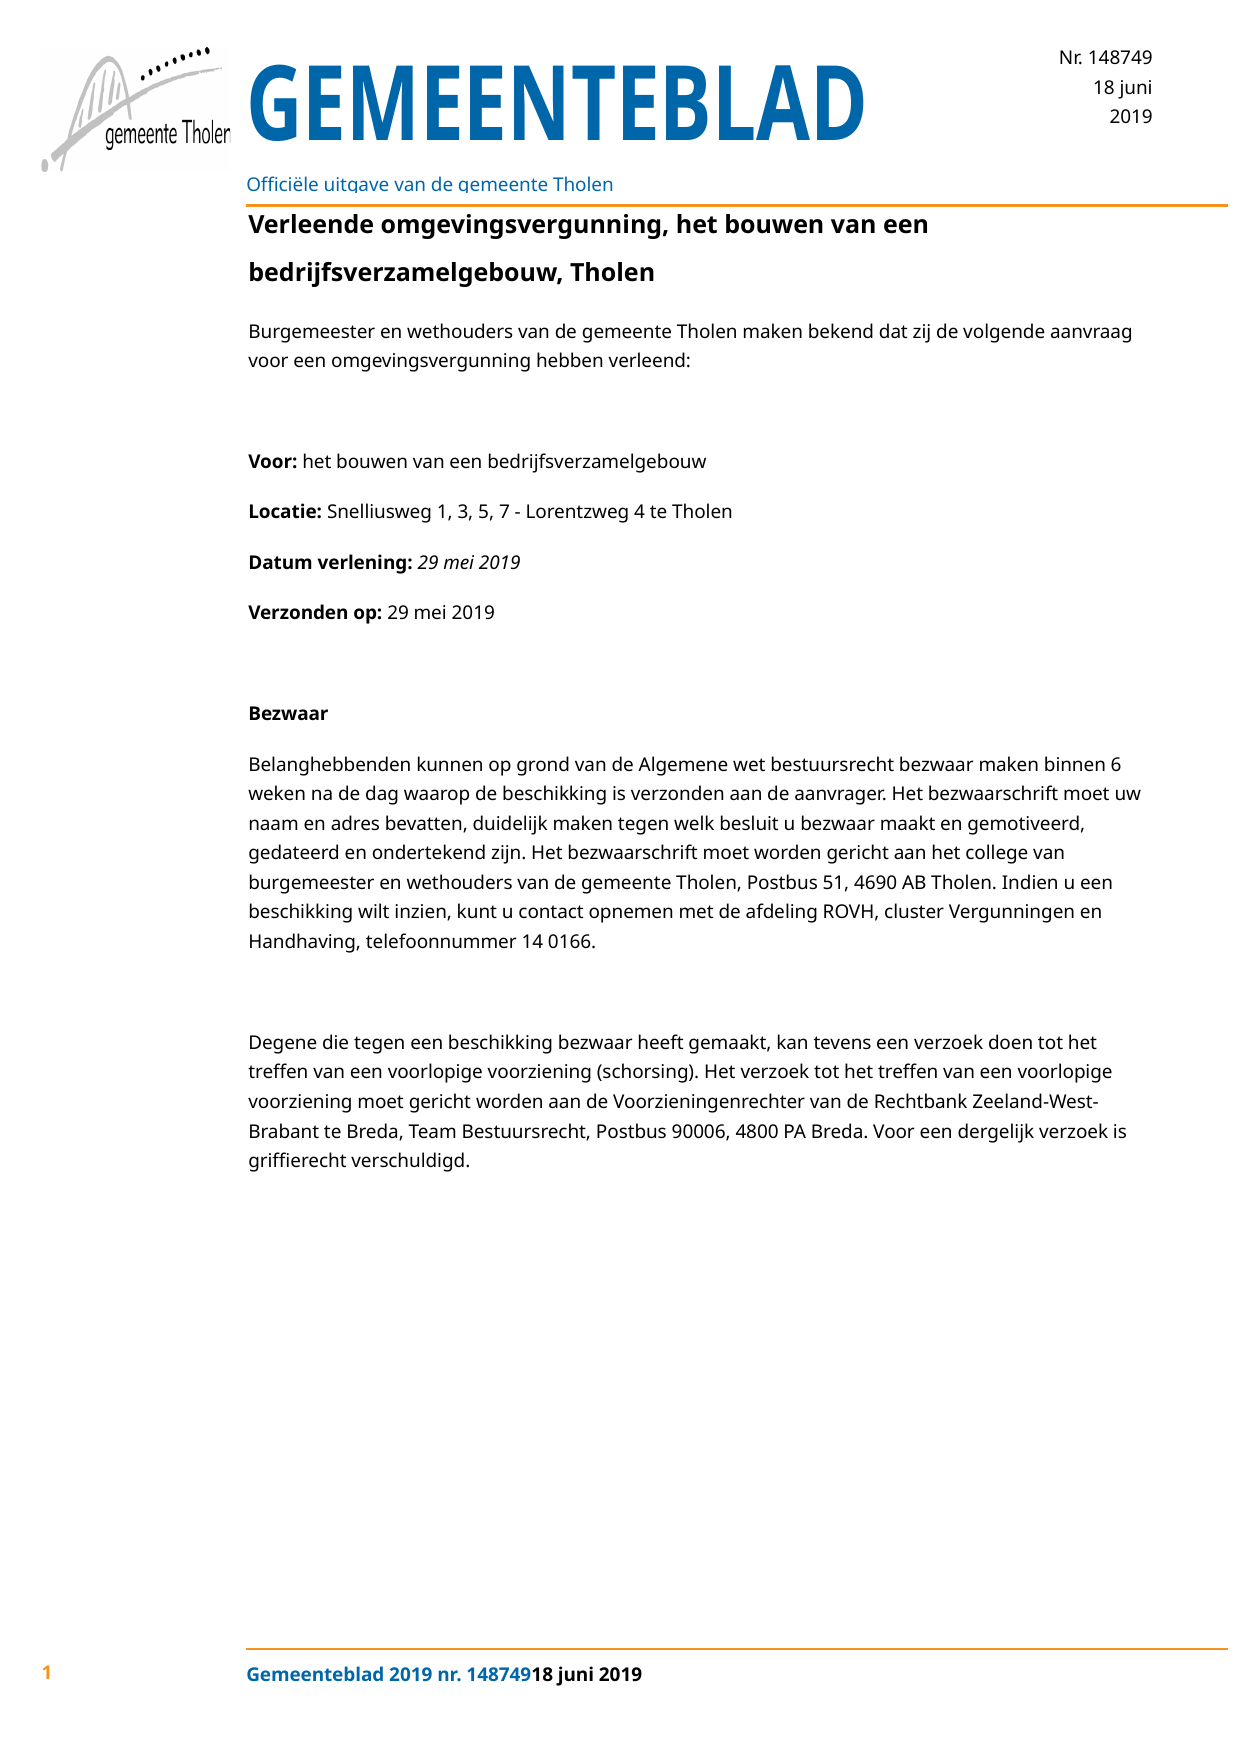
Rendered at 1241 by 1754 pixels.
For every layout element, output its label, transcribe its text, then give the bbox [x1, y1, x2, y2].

text Verzonden op: 29 mei 2019 [248, 599, 1152, 625]
text Voor: het bouwen van een bedrijfsverzamelgebouw [248, 448, 1152, 474]
text Belanghebbenden kunnen op grond van de Algemene wet bestuursrecht bezwaar maken binnen 6 weken na de dag waarop de beschikking is verzonden aan de aanvrager. Het bezwaarschrift moet uw naam en adres bevatten, duidelijk maken tegen welk besluit u bezwaar maakt en gemotiveerd, gedateerd en ondertekend zijn. Het bezwaarschrift moet worden gericht aan het college van burgemeester en wethouders van de gemeente Tholen, Postbus 51, 4690 AB Tholen. Indien u een beschikking wilt inzien, kunt u contact opnemen met de afdeling ROVH, cluster Vergunningen en Handhaving, telefoonnummer 14 0166. [248, 751, 1152, 954]
text Verleende omgevingsvergunning, het bouwen van een bedrijfsverzamelgebouw, Tholen [248, 207, 1152, 288]
text Bezwaar [248, 700, 1152, 726]
text Burgemeester en wethouders van de gemeente Tholen maken bekend dat zij de volgende aanvraag voor een omgevingsvergunning hebben verleend: [248, 318, 1152, 373]
text Datum verlening: 29 mei 2019 [248, 549, 1152, 575]
picture [41, 47, 231, 172]
text Degene die tegen een beschikking bezwaar heeft gemaakt, kan tevens een verzoek doen tot het treffen van een voorlopige voorziening (schorsing). Het verzoek tot het treffen van een voorlopige voorziening moet gericht worden aan de Voorzieningenrechter van de Rechtbank Zeeland-West-Brabant te Breda, Team Bestuursrecht, Postbus 90006, 4800 PA Breda. Voor een dergelijk verzoek is griffierecht verschuldigd. [248, 1029, 1152, 1173]
text Locatie: Snelliusweg 1, 3, 5, 7 - Lorentzweg 4 te Tholen [248, 499, 1152, 524]
